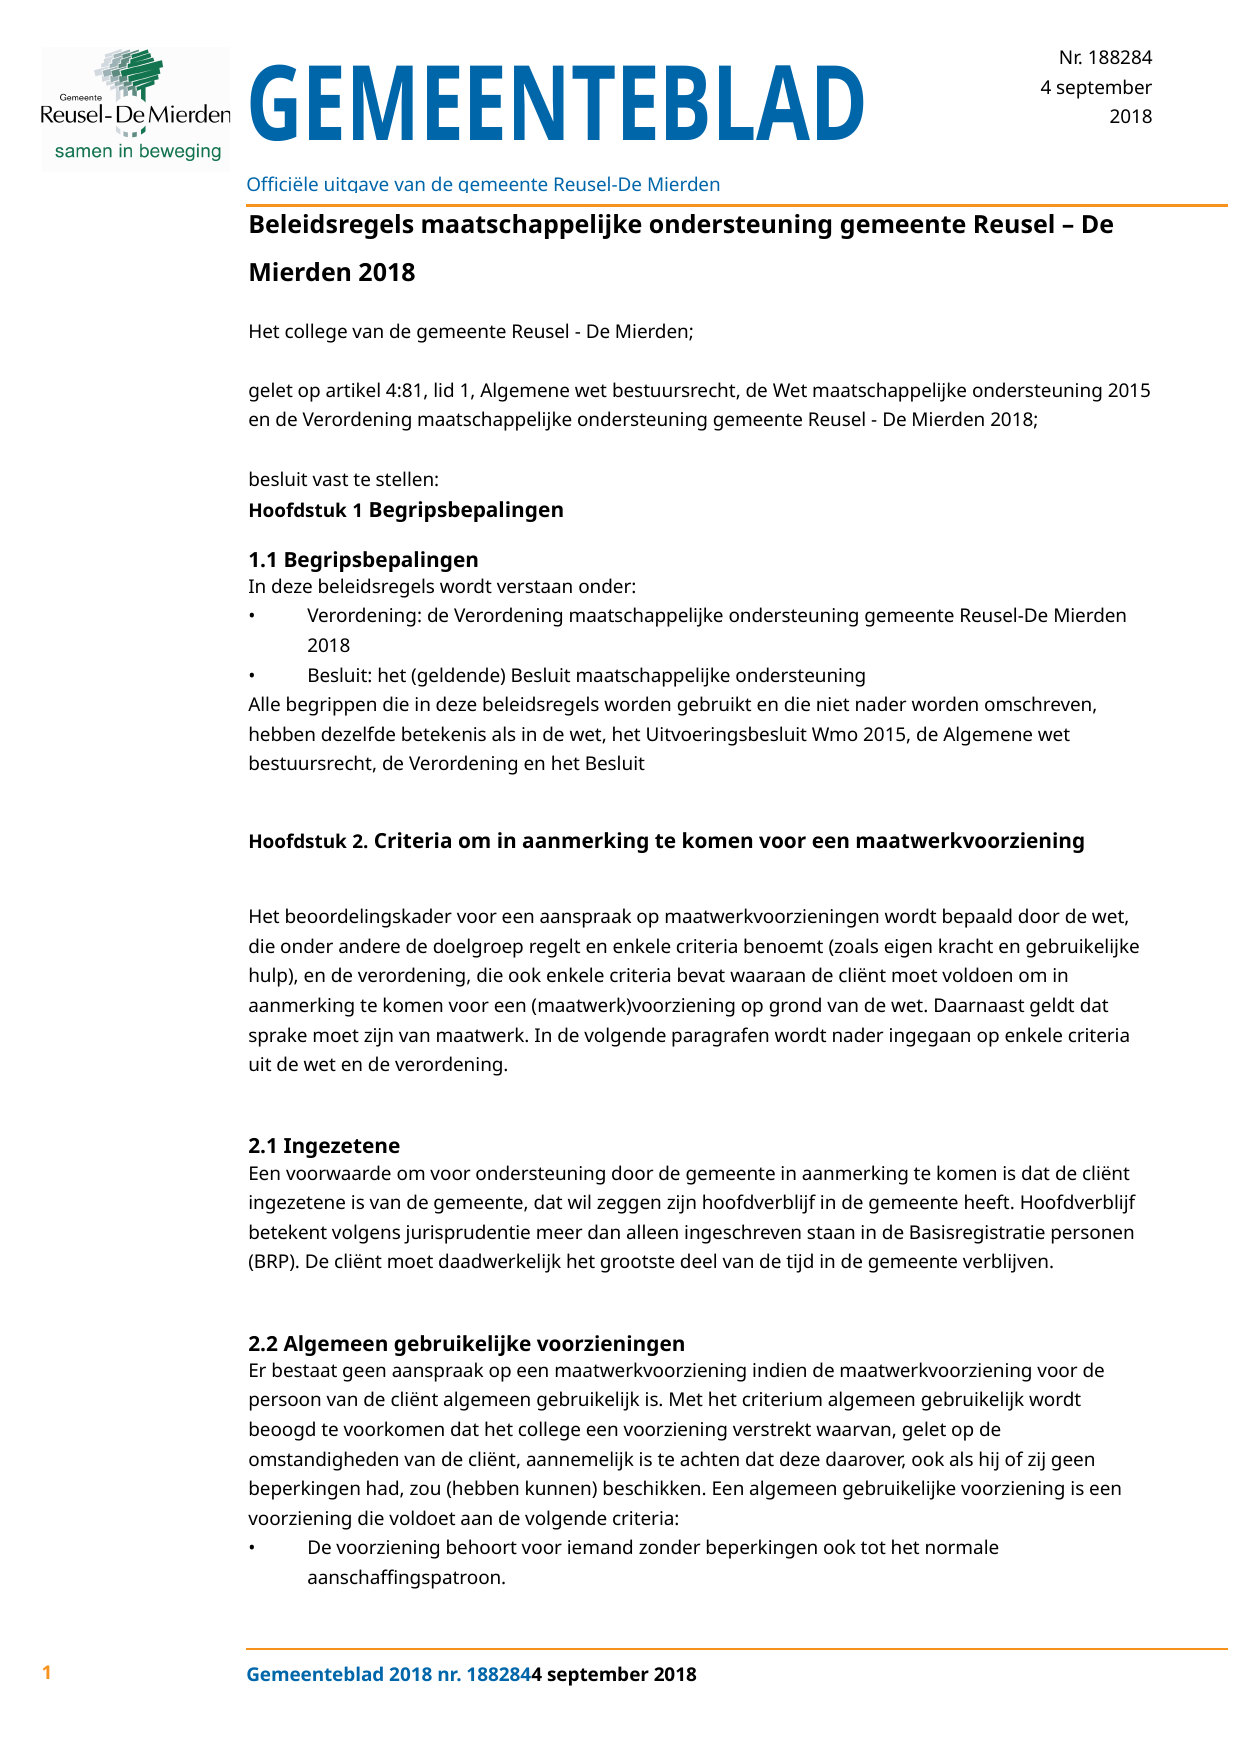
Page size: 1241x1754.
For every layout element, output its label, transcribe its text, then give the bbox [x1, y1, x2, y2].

text Alle begrippen die in deze beleidsregels worden gebruikt en die niet nader worden omschreven, hebben dezelfde betekenis als in de wet, het Uitvoeringsbesluit Wmo 2015, de Algemene wet bestuursrecht, de Verordening en het Besluit [248, 691, 1152, 776]
text In deze beleidsregels wordt verstaan onder: [248, 573, 1152, 599]
list Besluit: het (geldende) Besluit maatschappelijke ondersteuning [248, 662, 1152, 688]
text gelet op artikel 4:81, lid 1, Algemene wet bestuursrecht, de Wet maatschappelijke ondersteuning 2015 en de Verordening maatschappelijke ondersteuning gemeente Reusel - De Mierden 2018; [248, 377, 1152, 432]
text Hoofdstuk 1 Begripsbepalingen [248, 495, 1152, 524]
text 2.1 Ingezetene [248, 1131, 1152, 1160]
text Er bestaat geen aanspraak op een maatwerkvoorziening indien de maatwerkvoorziening voor de persoon van de cliënt algemeen gebruikelijk is. Met het criterium algemeen gebruikelijk wordt beoogd te voorkomen dat het college een voorziening verstrekt waarvan, gelet op de omstandigheden van de cliënt, aannemelijk is te achten dat deze daarover, ook als hij of zij geen beperkingen had, zou (hebben kunnen) beschikken. Een algemeen gebruikelijke voorziening is een voorziening die voldoet aan de volgende criteria: [248, 1357, 1152, 1531]
text Beleidsregels maatschappelijke ondersteuning gemeente Reusel – De Mierden 2018 [248, 207, 1152, 288]
picture [41, 47, 231, 172]
list Verordening: de Verordening maatschappelijke ondersteuning gemeente Reusel-De Mierden 2018 [248, 603, 1152, 658]
text besluit vast te stellen: [248, 466, 1152, 492]
text Het college van de gemeente Reusel - De Mierden; [248, 318, 1152, 344]
text 1.1 Begripsbepalingen [248, 545, 1152, 573]
text Een voorwaarde om voor ondersteuning door de gemeente in aanmerking te komen is dat de cliënt ingezetene is van de gemeente, dat wil zeggen zijn hoofdverblijf in de gemeente heeft. Hoofdverblijf betekent volgens jurisprudentie meer dan alleen ingeschreven staan in de Basisregistratie personen (BRP). De cliënt moet daadwerkelijk het grootste deel van de tijd in de gemeente verblijven. [248, 1160, 1152, 1274]
list De voorziening behoort voor iemand zonder beperkingen ook tot het normale aanschaffingspatroon. [248, 1534, 1152, 1590]
text Het beoordelingskader voor een aanspraak op maatwerkvoorzieningen wordt bepaald door de wet, die onder andere de doelgroep regelt en enkele criteria benoemt (zoals eigen kracht en gebruikelijke hulp), en de verordening, die ook enkele criteria bevat waaraan de cliënt moet voldoen om in aanmerking te komen voor een (maatwerk)voorziening op grond van de wet. Daarnaast geldt dat sprake moet zijn van maatwerk. In de volgende paragrafen wordt nader ingegaan op enkele criteria uit de wet en de verordening. [248, 903, 1152, 1077]
text Hoofdstuk 2. Criteria om in aanmerking te komen voor een maatwerkvoorziening [248, 826, 1152, 854]
text 2.2 Algemeen gebruikelijke voorzieningen [248, 1329, 1152, 1357]
